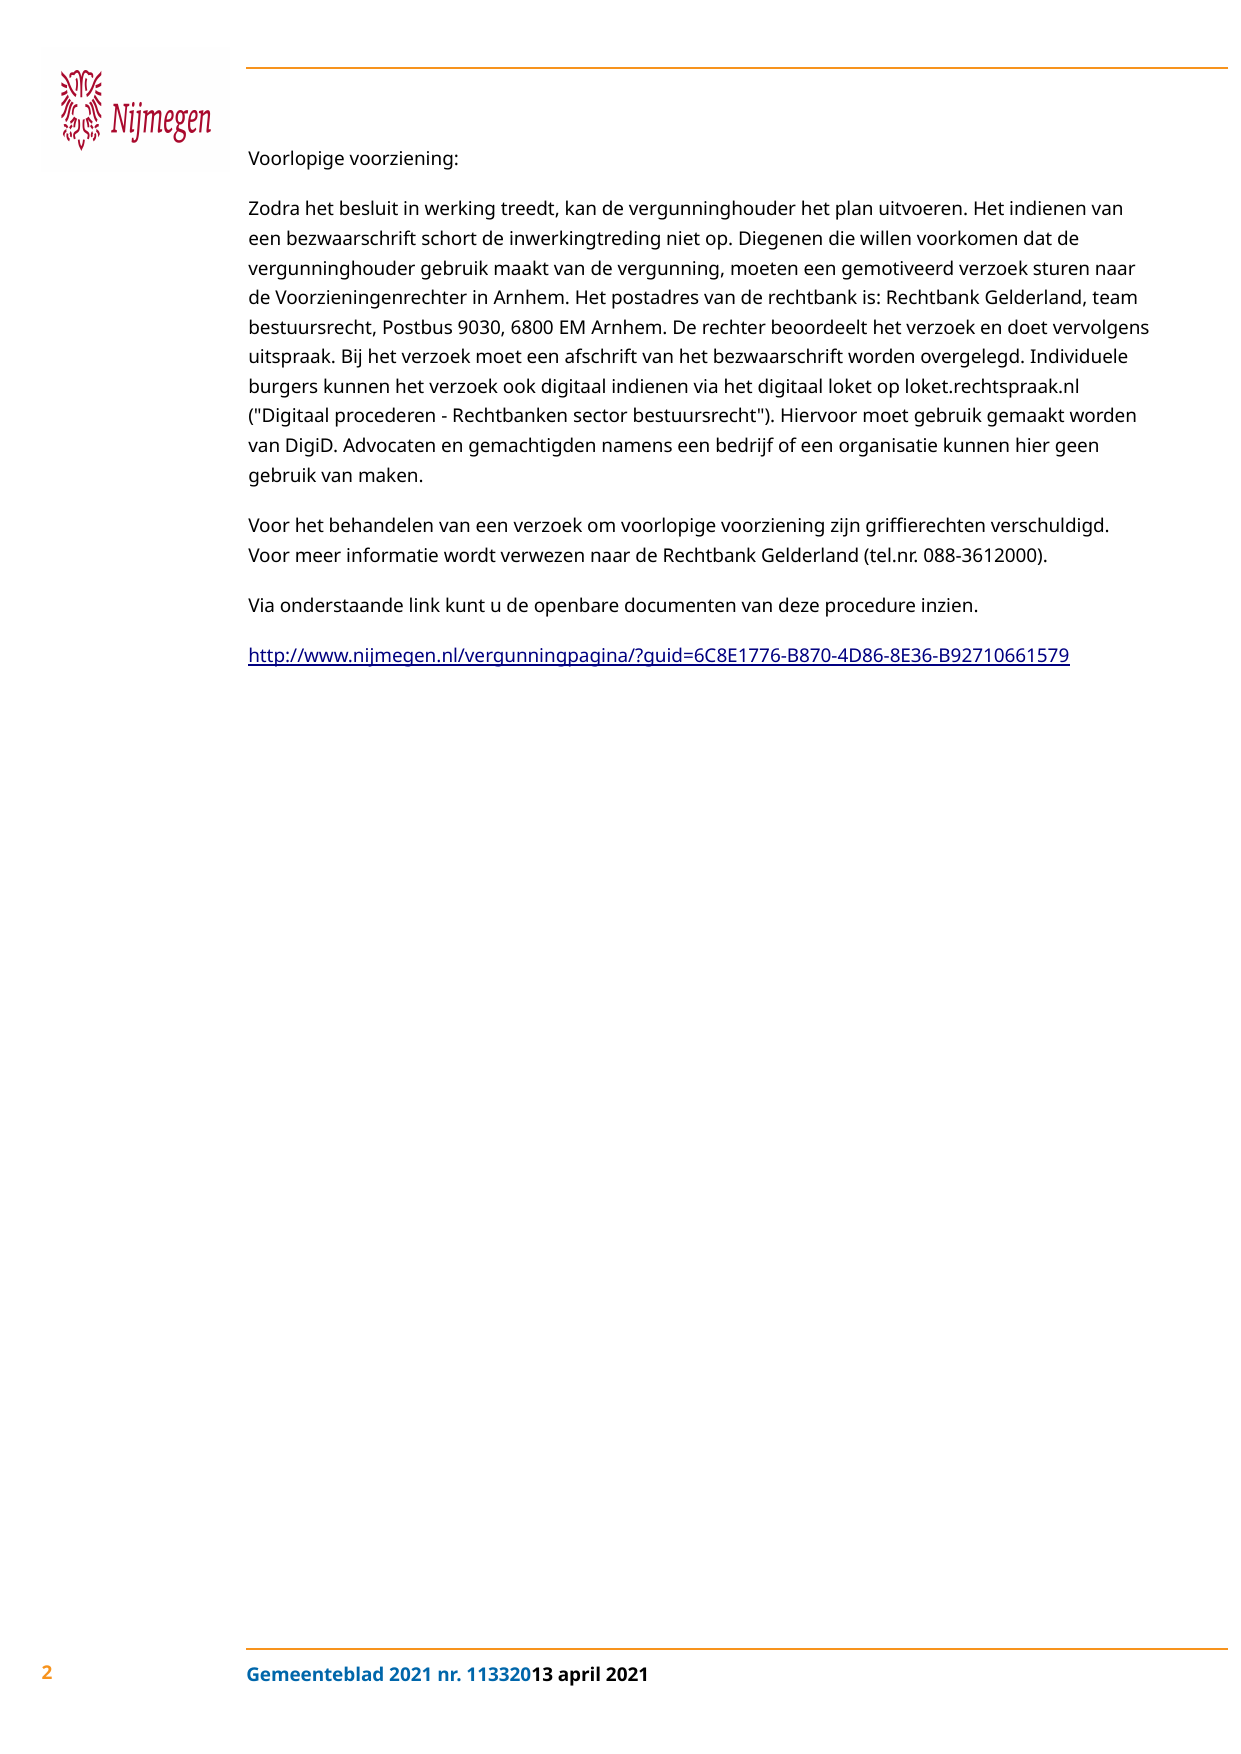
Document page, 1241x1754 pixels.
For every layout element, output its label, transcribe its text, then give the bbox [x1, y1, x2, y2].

text Voorlopige voorziening: [248, 145, 1152, 171]
text Via onderstaande link kunt u de openbare documenten van deze procedure inzien. [248, 592, 1152, 618]
text http://www.nijmegen.nl/vergunningpagina/?guid=6C8E1776-B870-4D86-8E36-B92710661579 [248, 643, 1152, 668]
text Voor het behandelen van een verzoek om voorlopige voorziening zijn griffierechten verschuldigd. Voor meer informatie wordt verwezen naar de Rechtbank Gelderland (tel.nr. 088-3612000). [248, 512, 1152, 568]
text Zodra het besluit in werking treedt, kan de vergunninghouder het plan uitvoeren. Het indienen van een bezwaarschrift schort de inwerkingtreding niet op. Diegenen die willen voorkomen dat de vergunninghouder gebruik maakt van de vergunning, moeten een gemotiveerd verzoek sturen naar de Voorzieningenrechter in Arnhem. Het postadres van de rechtbank is: Rechtbank Gelderland, team bestuursrecht, Postbus 9030, 6800 EM Arnhem. De rechter beoordeelt het verzoek en doet vervolgens uitspraak. Bij het verzoek moet een afschrift van het bezwaarschrift worden overgelegd. Individuele burgers kunnen het verzoek ook digitaal indienen via het digitaal loket op loket.rechtspraak.nl ("Digitaal procederen - Rechtbanken sector bestuursrecht"). Hiervoor moet gebruik gemaakt worden van DigiD. Advocaten en gemachtigden namens een bedrijf of een organisatie kunnen hier geen gebruik van maken. [248, 196, 1152, 488]
picture [41, 47, 231, 172]
